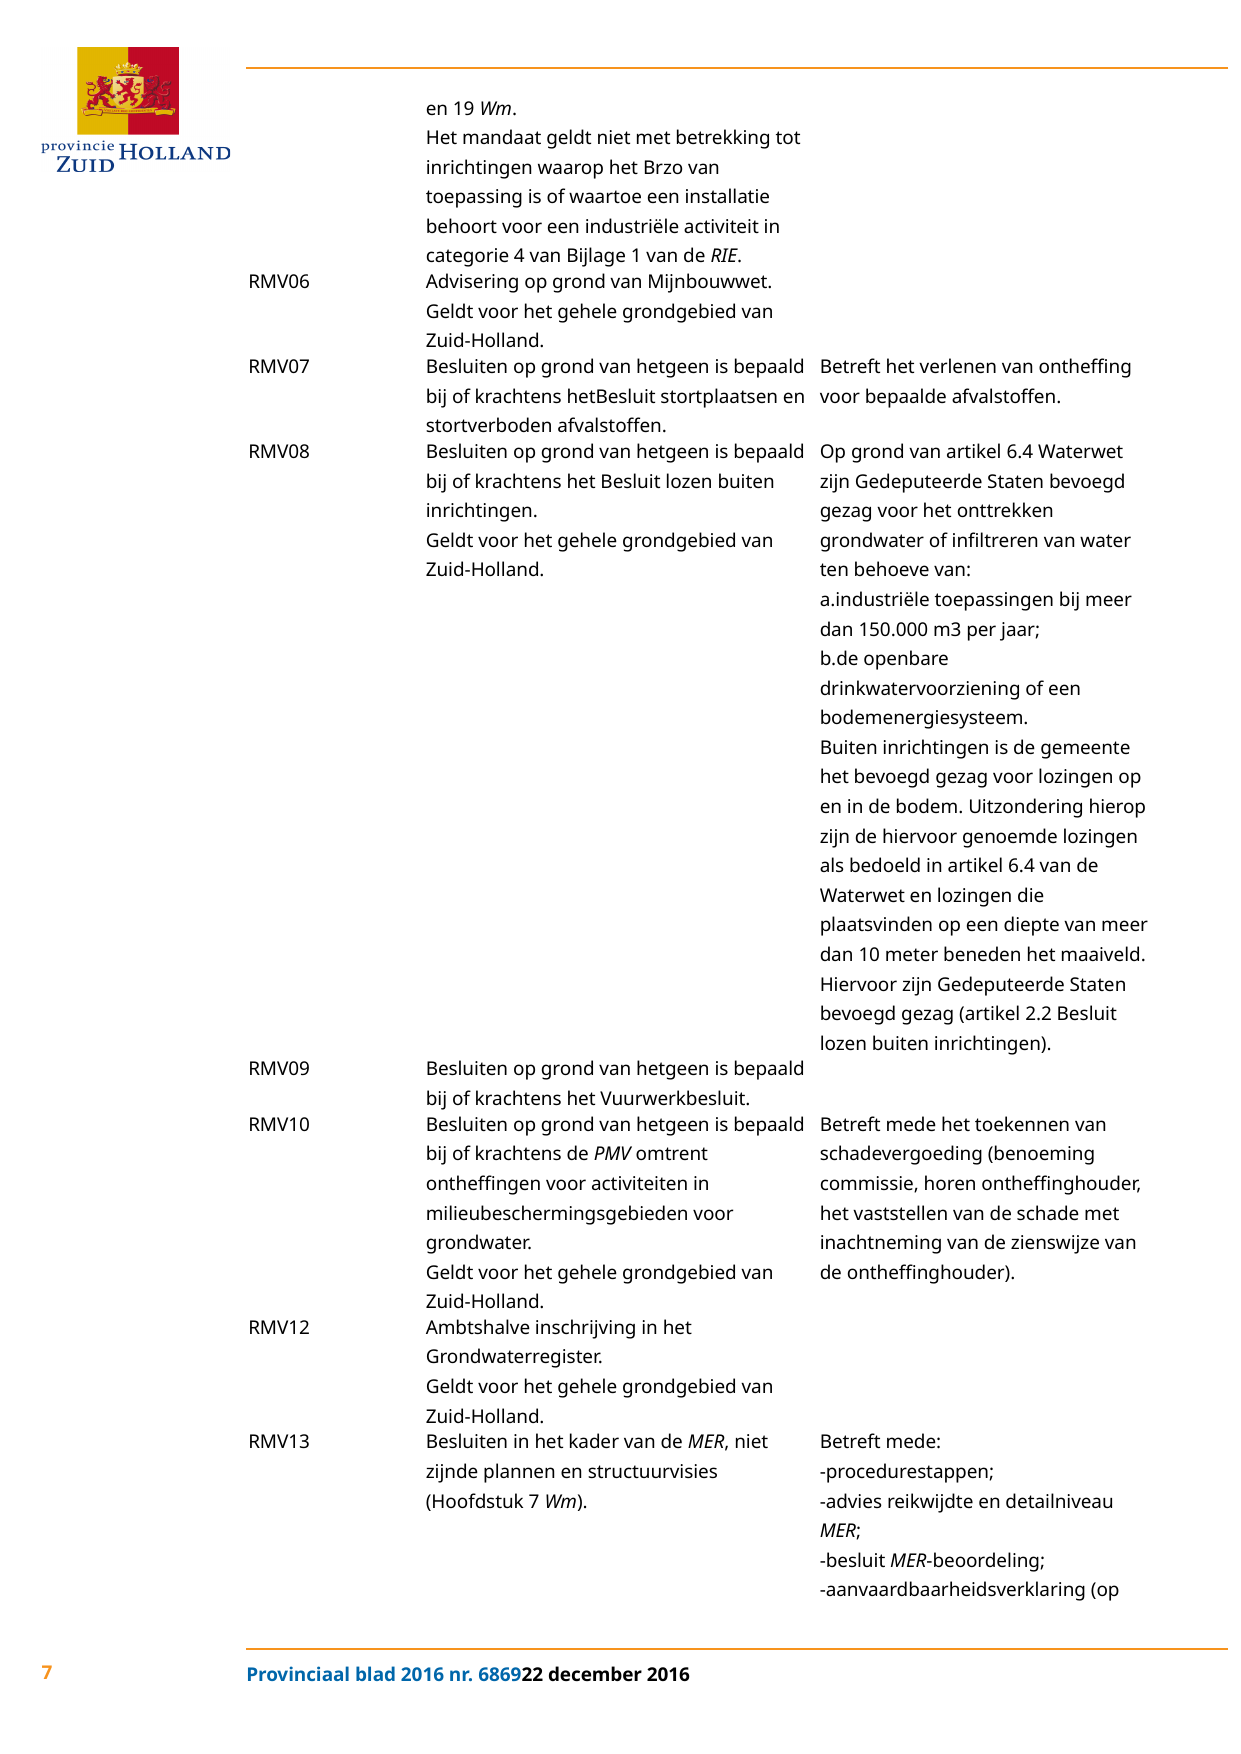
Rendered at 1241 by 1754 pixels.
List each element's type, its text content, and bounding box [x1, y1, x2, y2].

table_cell Betreft het verlenen van ontheffing voor bepaalde afvalstoffen. [820, 353, 1152, 438]
table_cell Besluiten op grond van hetgeen is bepaald bij of krachtens hetBesluit stortplaatsen en stortverboden afvalstoffen. [426, 353, 819, 438]
table_cell [820, 1314, 1152, 1429]
table_cell Besluiten op grond van hetgeen is bepaald bij of krachtens de PMV omtrent ontheffingen voor activiteiten in milieubeschermingsgebieden voor grondwater. Geldt voor het gehele grondgebied van Zuid-Holland. [426, 1111, 819, 1314]
table_cell RMV08 [248, 438, 426, 1056]
table_cell RMV12 [248, 1314, 426, 1429]
table_cell [248, 95, 426, 268]
table_cell RMV07 [248, 353, 426, 438]
table_cell Advisering op grond van Mijnbouwwet. Geldt voor het gehele grondgebied van Zuid-Holland. [426, 269, 819, 353]
table_cell Betreft mede: -procedurestappen; -advies reikwijdte en detailniveau MER; -besluit MER-beoordeling; -aanvaardbaarheidsverklaring (op [820, 1429, 1152, 1602]
picture [41, 47, 231, 172]
table_cell [820, 95, 1152, 268]
table_cell Op grond van artikel 6.4 Waterwet zijn Gedeputeerde Staten bevoegd gezag voor het onttrekken grondwater of infiltreren van water ten behoeve van: a.industriële toepassingen bij meer dan 150.000 m3 per jaar; b.de openbare drinkwatervoorziening of een bodemenergiesysteem. Buiten inrichtingen is de gemeente het bevoegd gezag voor lozingen op en in de bodem. Uitzondering hierop zijn de hiervoor genoemde lozingen als bedoeld in artikel 6.4 van de Waterwet en lozingen die plaatsvinden op een diepte van meer dan 10 meter beneden het maaiveld. Hiervoor zijn Gedeputeerde Staten bevoegd gezag (artikel 2.2 Besluit lozen buiten inrichtingen). [820, 438, 1152, 1056]
table_cell Besluiten in het kader van de MER, niet zijnde plannen en structuurvisies (Hoofdstuk 7 Wm). [426, 1429, 819, 1602]
table_cell RMV06 [248, 269, 426, 353]
table_cell RMV09 [248, 1056, 426, 1111]
table_cell Besluiten op grond van hetgeen is bepaald bij of krachtens het Besluit lozen buiten inrichtingen. Geldt voor het gehele grondgebied van Zuid-Holland. [426, 438, 819, 1056]
table_cell [820, 1056, 1152, 1111]
table_cell RMV13 [248, 1429, 426, 1602]
table_cell [820, 269, 1152, 353]
table_cell RMV10 [248, 1111, 426, 1314]
table_cell Betreft mede het toekennen van schadevergoeding (benoeming commissie, horen ontheffinghouder, het vaststellen van de schade met inachtneming van de zienswijze van de ontheffinghouder). [820, 1111, 1152, 1314]
table_cell Ambtshalve inschrijving in het Grondwaterregister. Geldt voor het gehele grondgebied van Zuid-Holland. [426, 1314, 819, 1429]
table_cell Besluiten op grond van hetgeen is bepaald bij of krachtens het Vuurwerkbesluit. [426, 1056, 819, 1111]
table_cell en 19 Wm. Het mandaat geldt niet met betrekking tot inrichtingen waarop het Brzo van toepassing is of waartoe een installatie behoort voor een industriële activiteit in categorie 4 van Bijlage 1 van de RIE. [426, 95, 819, 268]
